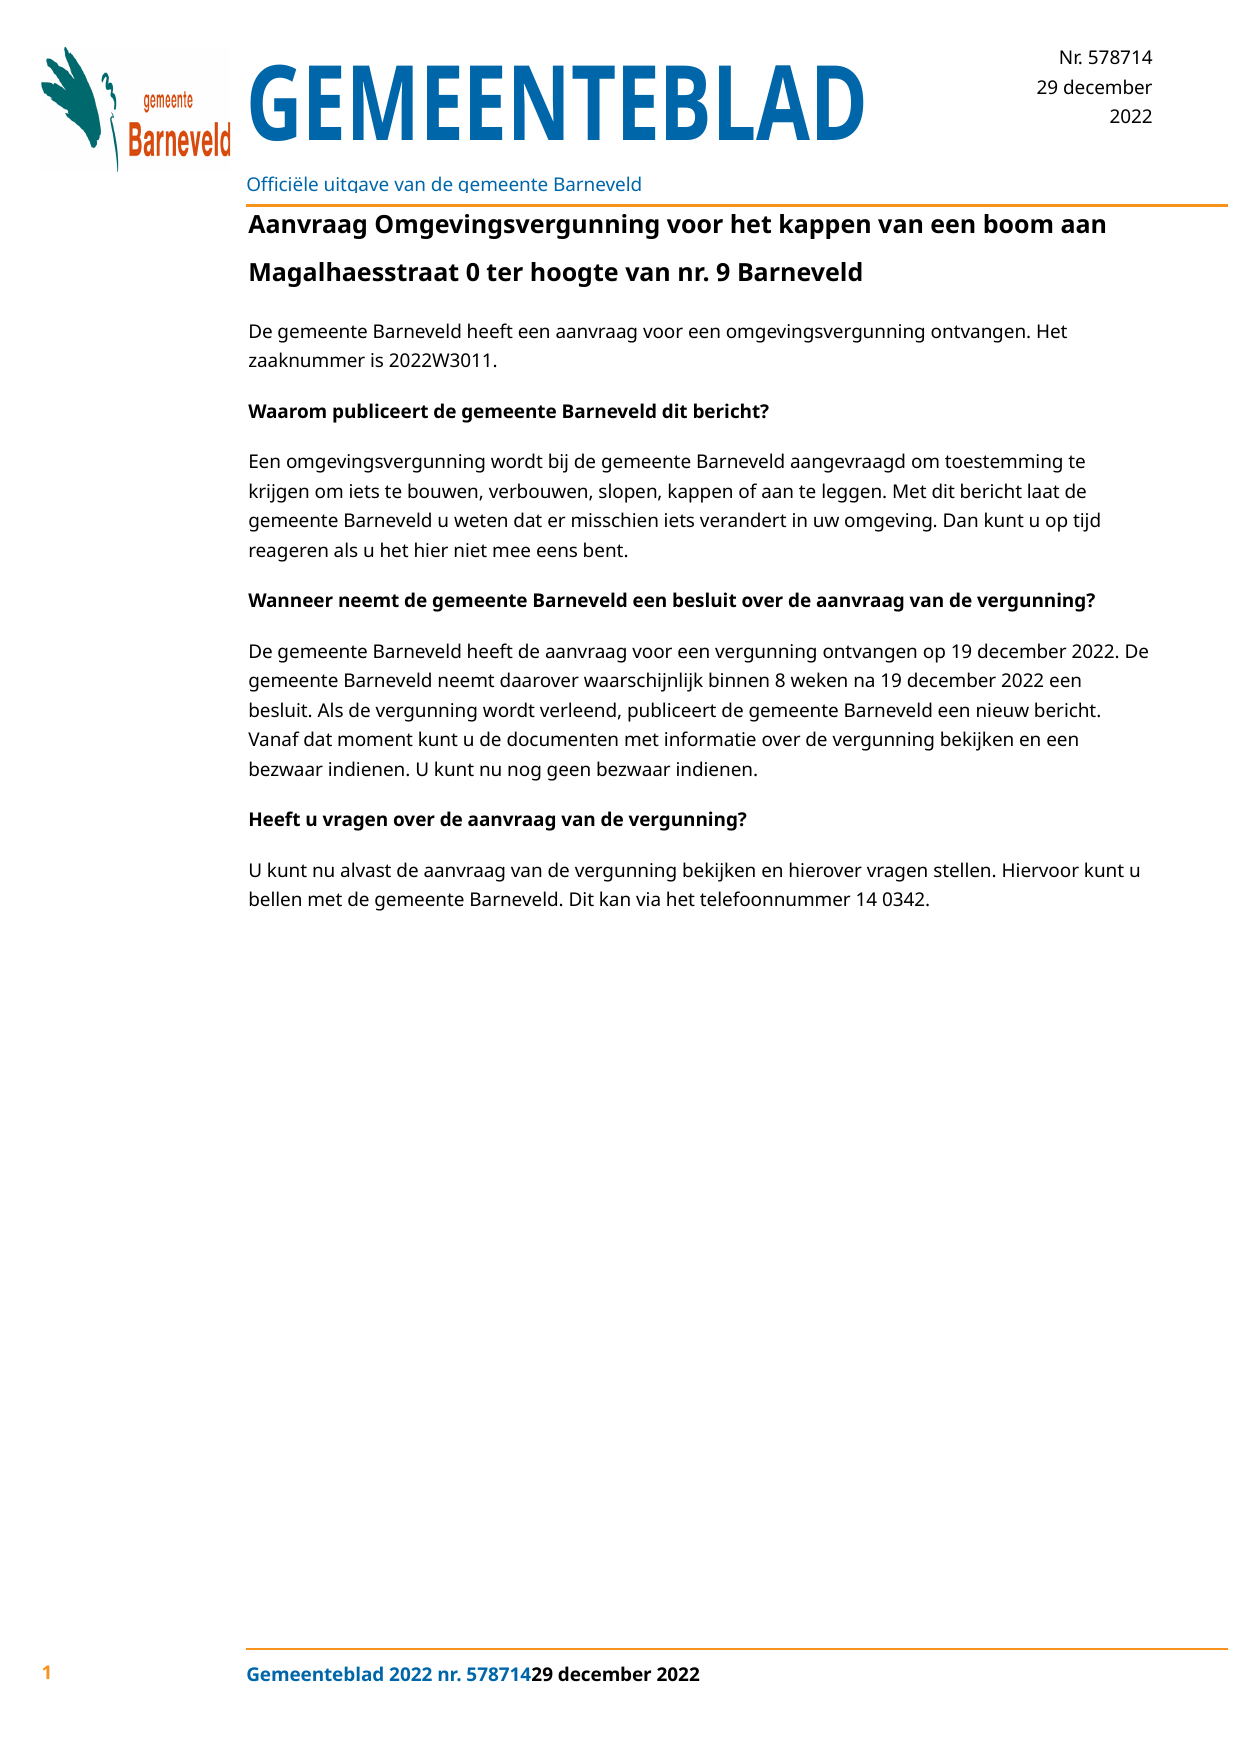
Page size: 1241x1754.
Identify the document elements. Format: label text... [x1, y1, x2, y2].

text Aanvraag Omgevingsvergunning voor het kappen van een boom aan Magalhaesstraat 0 ter hoogte van nr. 9 Barneveld [248, 207, 1152, 288]
text Heeft u vragen over de aanvraag van de vergunning? [248, 807, 1152, 832]
text De gemeente Barneveld heeft een aanvraag voor een omgevingsvergunning ontvangen. Het zaaknummer is 2022W3011. [248, 318, 1152, 373]
text Een omgevingsvergunning wordt bij de gemeente Barneveld aangevraagd om toestemming te krijgen om iets te bouwen, verbouwen, slopen, kappen of aan te leggen. Met dit bericht laat de gemeente Barneveld u weten dat er misschien iets verandert in uw omgeving. Dan kunt u op tijd reageren als u het hier niet mee eens bent. [248, 448, 1152, 563]
picture [41, 47, 231, 172]
text Wanneer neemt de gemeente Barneveld een besluit over de aanvraag van de vergunning? [248, 587, 1152, 613]
text U kunt nu alvast de aanvraag van de vergunning bekijken en hierover vragen stellen. Hiervoor kunt u bellen met de gemeente Barneveld. Dit kan via het telefoonnummer 14 0342. [248, 857, 1152, 912]
text De gemeente Barneveld heeft de aanvraag voor een vergunning ontvangen op 19 december 2022. De gemeente Barneveld neemt daarover waarschijnlijk binnen 8 weken na 19 december 2022 een besluit. Als de vergunning wordt verleend, publiceert de gemeente Barneveld een nieuw bericht. Vanaf dat moment kunt u de documenten met informatie over de vergunning bekijken en een bezwaar indienen. U kunt nu nog geen bezwaar indienen. [248, 638, 1152, 782]
text Waarom publiceert de gemeente Barneveld dit bericht? [248, 398, 1152, 424]
